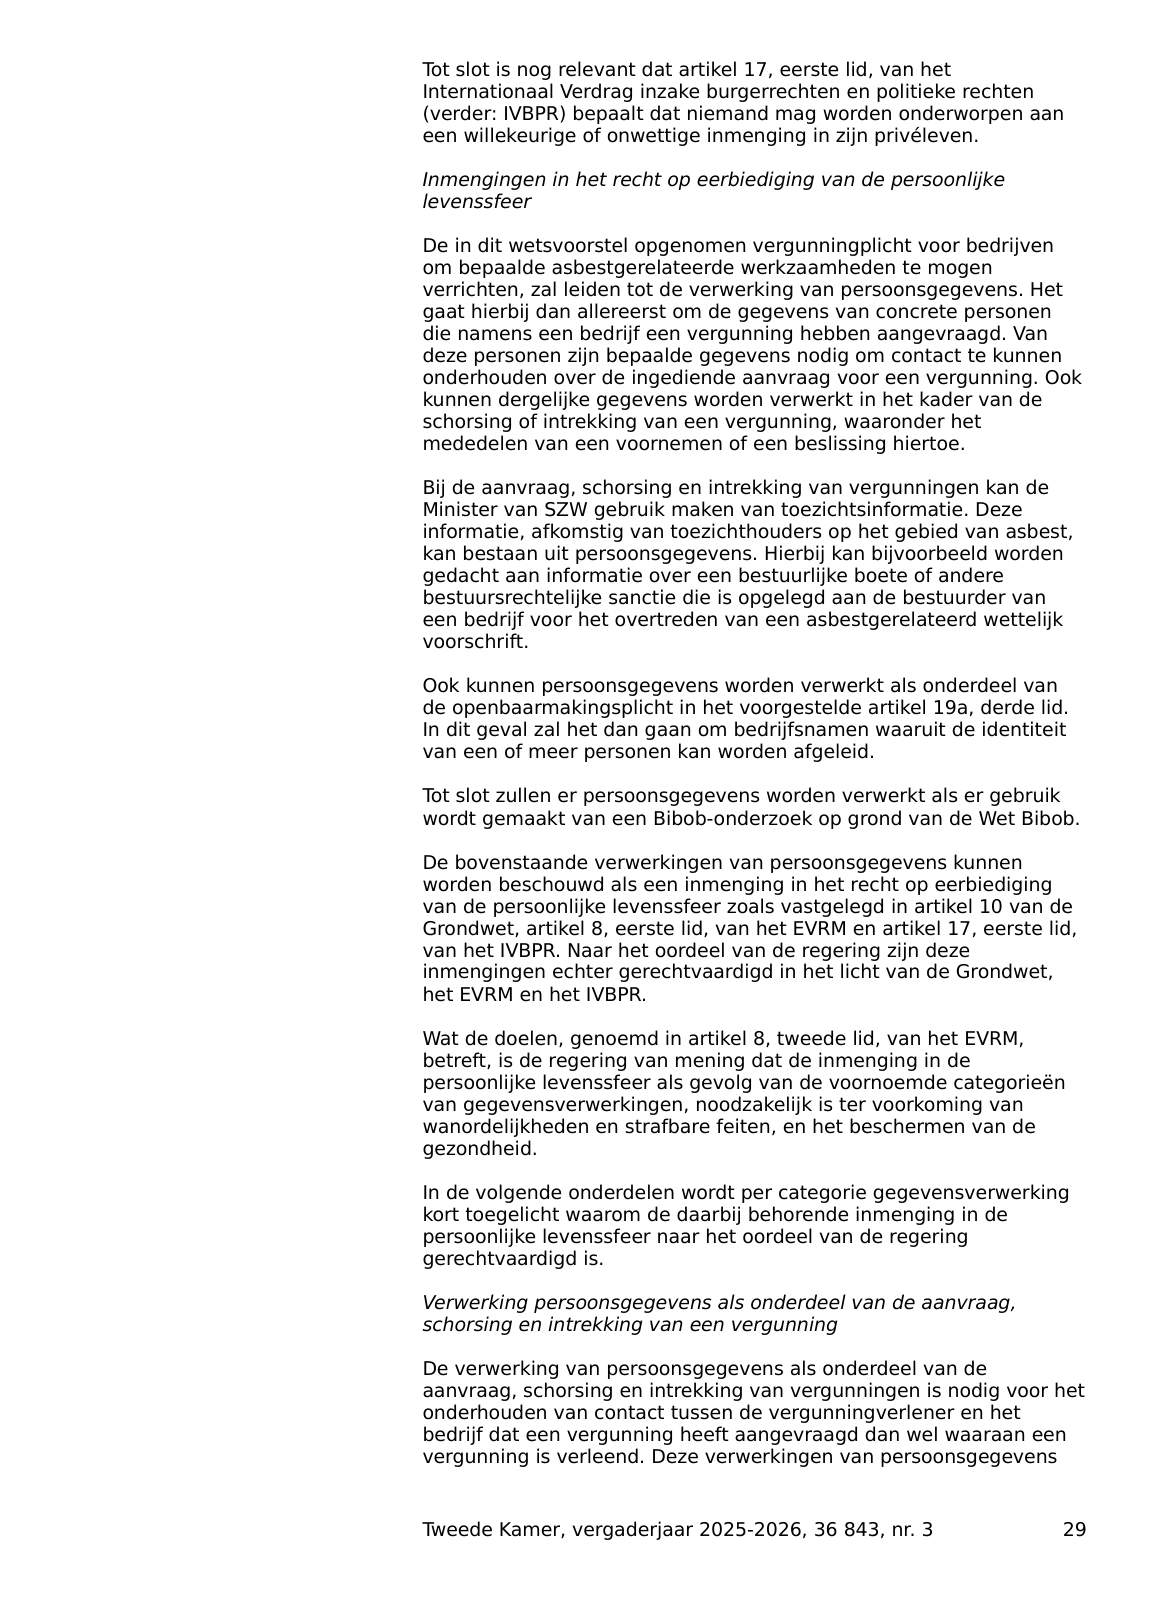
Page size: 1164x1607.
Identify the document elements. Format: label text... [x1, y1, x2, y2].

text De bovenstaande verwerkingen van persoonsgegevens kunnen worden beschouwd als een inmenging in het recht op eerbiediging van de persoonlijke levenssfeer zoals vastgelegd in artikel 10 van de Grondwet, artikel 8, eerste lid, van het EVRM en artikel 17, eerste lid, van het IVBPR. Naar het oordeel van de regering zijn deze inmengingen echter gerechtvaardigd in het licht van de Grondwet, het EVRM en het IVBPR. [422, 852, 1087, 1005]
text Wat de doelen, genoemd in artikel 8, tweede lid, van het EVRM, betreft, is de regering van mening dat de inmenging in de persoonlijke levenssfeer als gevolg van de voornoemde categorieën van gegevensverwerkingen, noodzakelijk is ter voorkoming van wanordelijkheden en strafbare feiten, en het beschermen van de gezondheid. [422, 1028, 1087, 1159]
text De verwerking van persoonsgegevens als onderdeel van de aanvraag, schorsing en intrekking van vergunningen is nodig voor het onderhouden van contact tussen de vergunningverlener en het bedrijf dat een vergunning heeft aangevraagd dan wel waaraan een vergunning is verleend. Deze verwerkingen van persoonsgegevens [422, 1358, 1087, 1468]
subtitle Inmengingen in het recht op eerbiediging van de persoonlijke levenssfeer [422, 169, 1087, 213]
text Bij de aanvraag, schorsing en intrekking van vergunningen kan de Minister van SZW gebruik maken van toezichtsinformatie. Deze informatie, afkomstig van toezichthouders op het gebied van asbest, kan bestaan uit persoonsgegevens. Hierbij kan bijvoorbeeld worden gedacht aan informatie over een bestuurlijke boete of andere bestuursrechtelijke sanctie die is opgelegd aan de bestuurder van een bedrijf voor het overtreden van een asbestgerelateerd wettelijk voorschrift. [422, 477, 1087, 653]
text Ook kunnen persoonsgegevens worden verwerkt als onderdeel van de openbaarmakingsplicht in het voorgestelde artikel 19a, derde lid. In dit geval zal het dan gaan om bedrijfsnamen waaruit de identiteit van een of meer personen kan worden afgeleid. [422, 675, 1087, 763]
text De in dit wetsvoorstel opgenomen vergunningplicht voor bedrijven om bepaalde asbestgerelateerde werkzaamheden te mogen verrichten, zal leiden tot de verwerking van persoonsgegevens. Het gaat hierbij dan allereerst om de gegevens van concrete personen die namens een bedrijf een vergunning hebben aangevraagd. Van deze personen zijn bepaalde gegevens nodig om contact te kunnen onderhouden over de ingediende aanvraag voor een vergunning. Ook kunnen dergelijke gegevens worden verwerkt in het kader van de schorsing of intrekking van een vergunning, waaronder het mededelen van een voornemen of een beslissing hiertoe. [422, 235, 1087, 455]
subtitle Verwerking persoonsgegevens als onderdeel van de aanvraag, schorsing en intrekking van een vergunning [422, 1292, 1087, 1336]
text Tot slot zullen er persoonsgegevens worden verwerkt als er gebruik wordt gemaakt van een Bibob-onderzoek op grond van de Wet Bibob. [422, 785, 1087, 829]
text Tot slot is nog relevant dat artikel 17, eerste lid, van het Internationaal Verdrag inzake burgerrechten en politieke rechten (verder: IVBPR) bepaalt dat niemand mag worden onderworpen aan een willekeurige of onwettige inmenging in zijn privéleven. [422, 59, 1087, 147]
text In de volgende onderdelen wordt per categorie gegevensverwerking kort toegelicht waarom de daarbij behorende inmenging in de persoonlijke levenssfeer naar het oordeel van de regering gerechtvaardigd is. [422, 1182, 1087, 1269]
